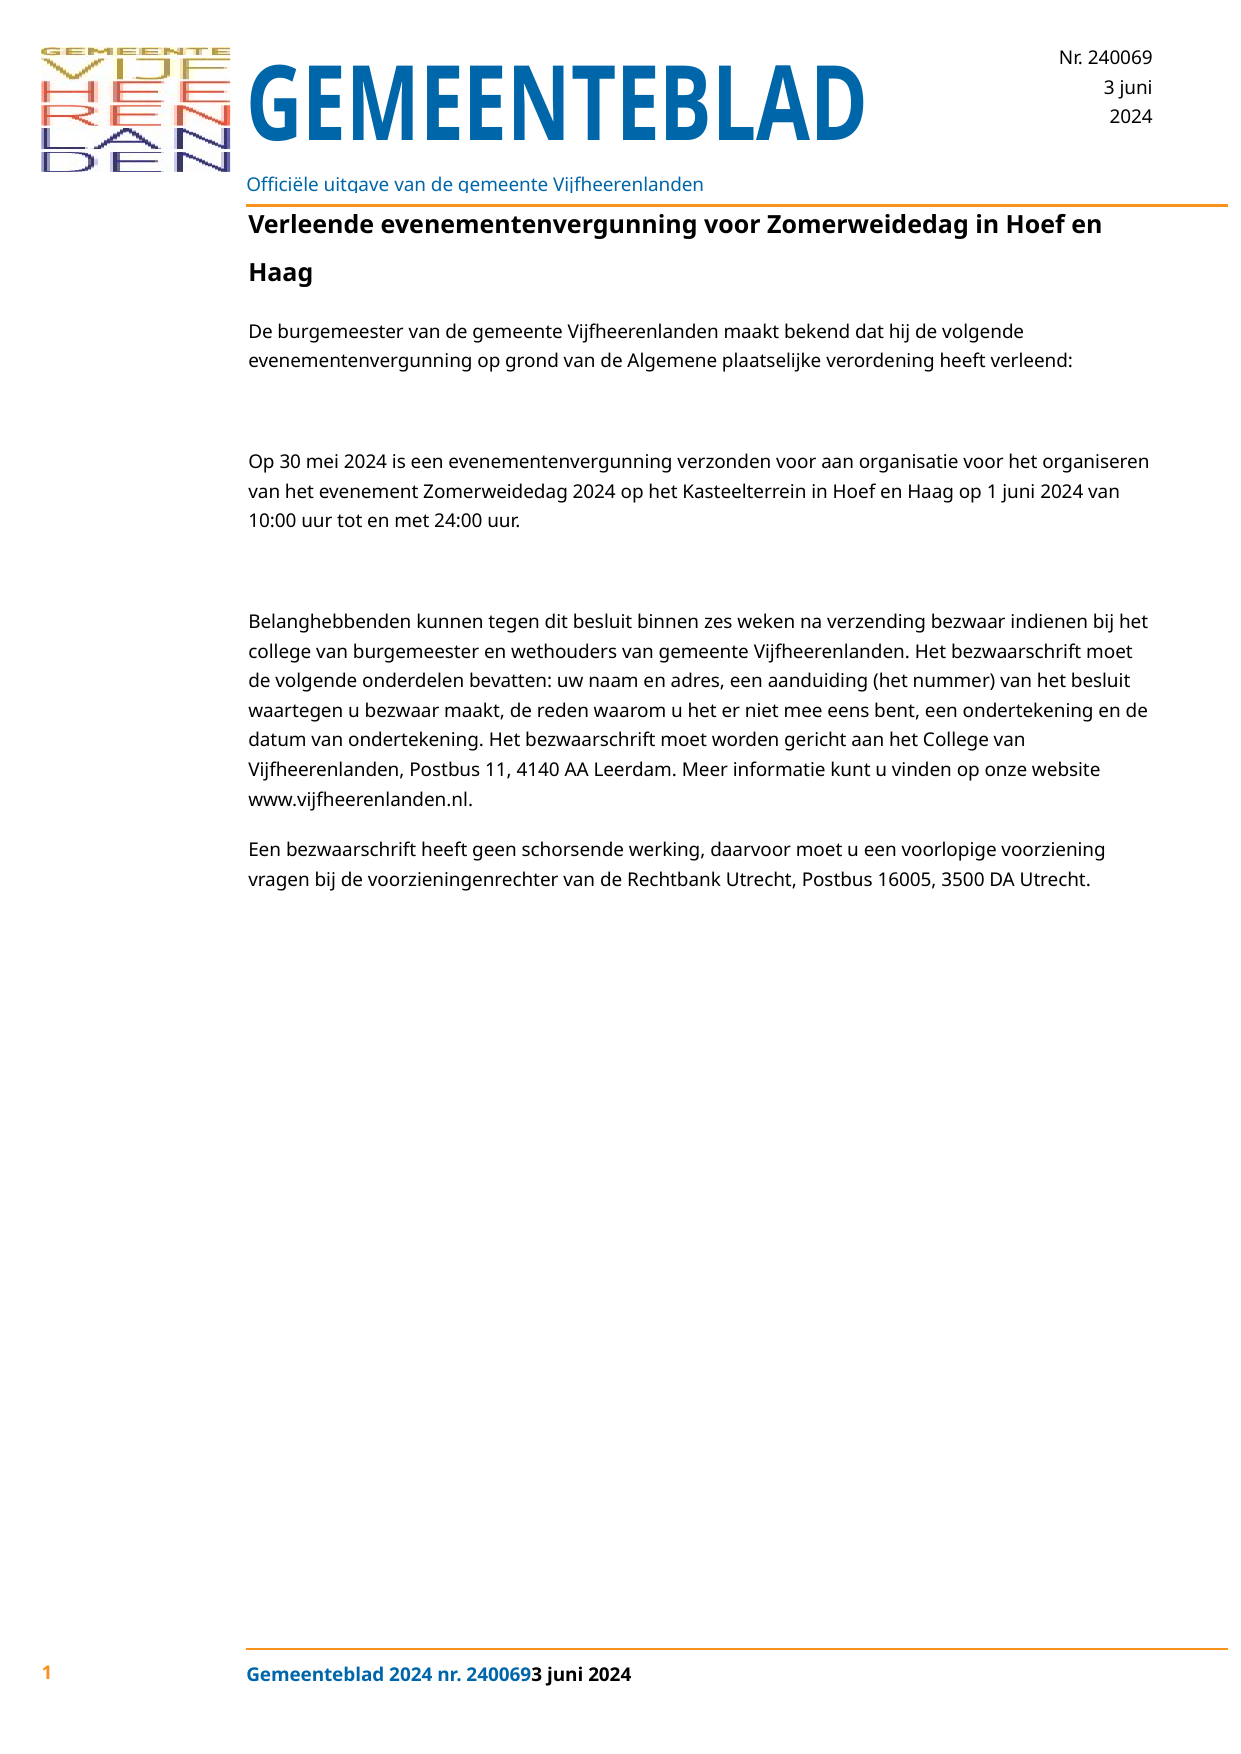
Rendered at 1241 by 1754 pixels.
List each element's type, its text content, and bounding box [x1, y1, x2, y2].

text Een bezwaarschrift heeft geen schorsende werking, daarvoor moet u een voorlopige voorziening vragen bij de voorzieningenrechter van de Rechtbank Utrecht, Postbus 16005, 3500 DA Utrecht. [248, 836, 1152, 892]
text De burgemeester van de gemeente Vijfheerenlanden maakt bekend dat hij de volgende evenementenvergunning op grond van de Algemene plaatselijke verordening heeft verleend: [248, 318, 1152, 373]
picture [41, 47, 231, 172]
text Belanghebbenden kunnen tegen dit besluit binnen zes weken na verzending bezwaar indienen bij het college van burgemeester en wethouders van gemeente Vijfheerenlanden. Het bezwaarschrift moet de volgende onderdelen bevatten: uw naam en adres, een aanduiding (het nummer) van het besluit waartegen u bezwaar maakt, de reden waarom u het er niet mee eens bent, een ondertekening en de datum van ondertekening. Het bezwaarschrift moet worden gericht aan het College van Vijfheerenlanden, Postbus 11, 4140 AA Leerdam. Meer informatie kunt u vinden op onze website www.vijfheerenlanden.nl. [248, 608, 1152, 812]
text Verleende evenementenvergunning voor Zomerweidedag in Hoef en Haag [248, 207, 1152, 288]
text Op 30 mei 2024 is een evenementenvergunning verzonden voor aan organisatie voor het organiseren van het evenement Zomerweidedag 2024 op het Kasteelterrein in Hoef en Haag op 1 juni 2024 van 10:00 uur tot en met 24:00 uur. [248, 448, 1152, 533]
